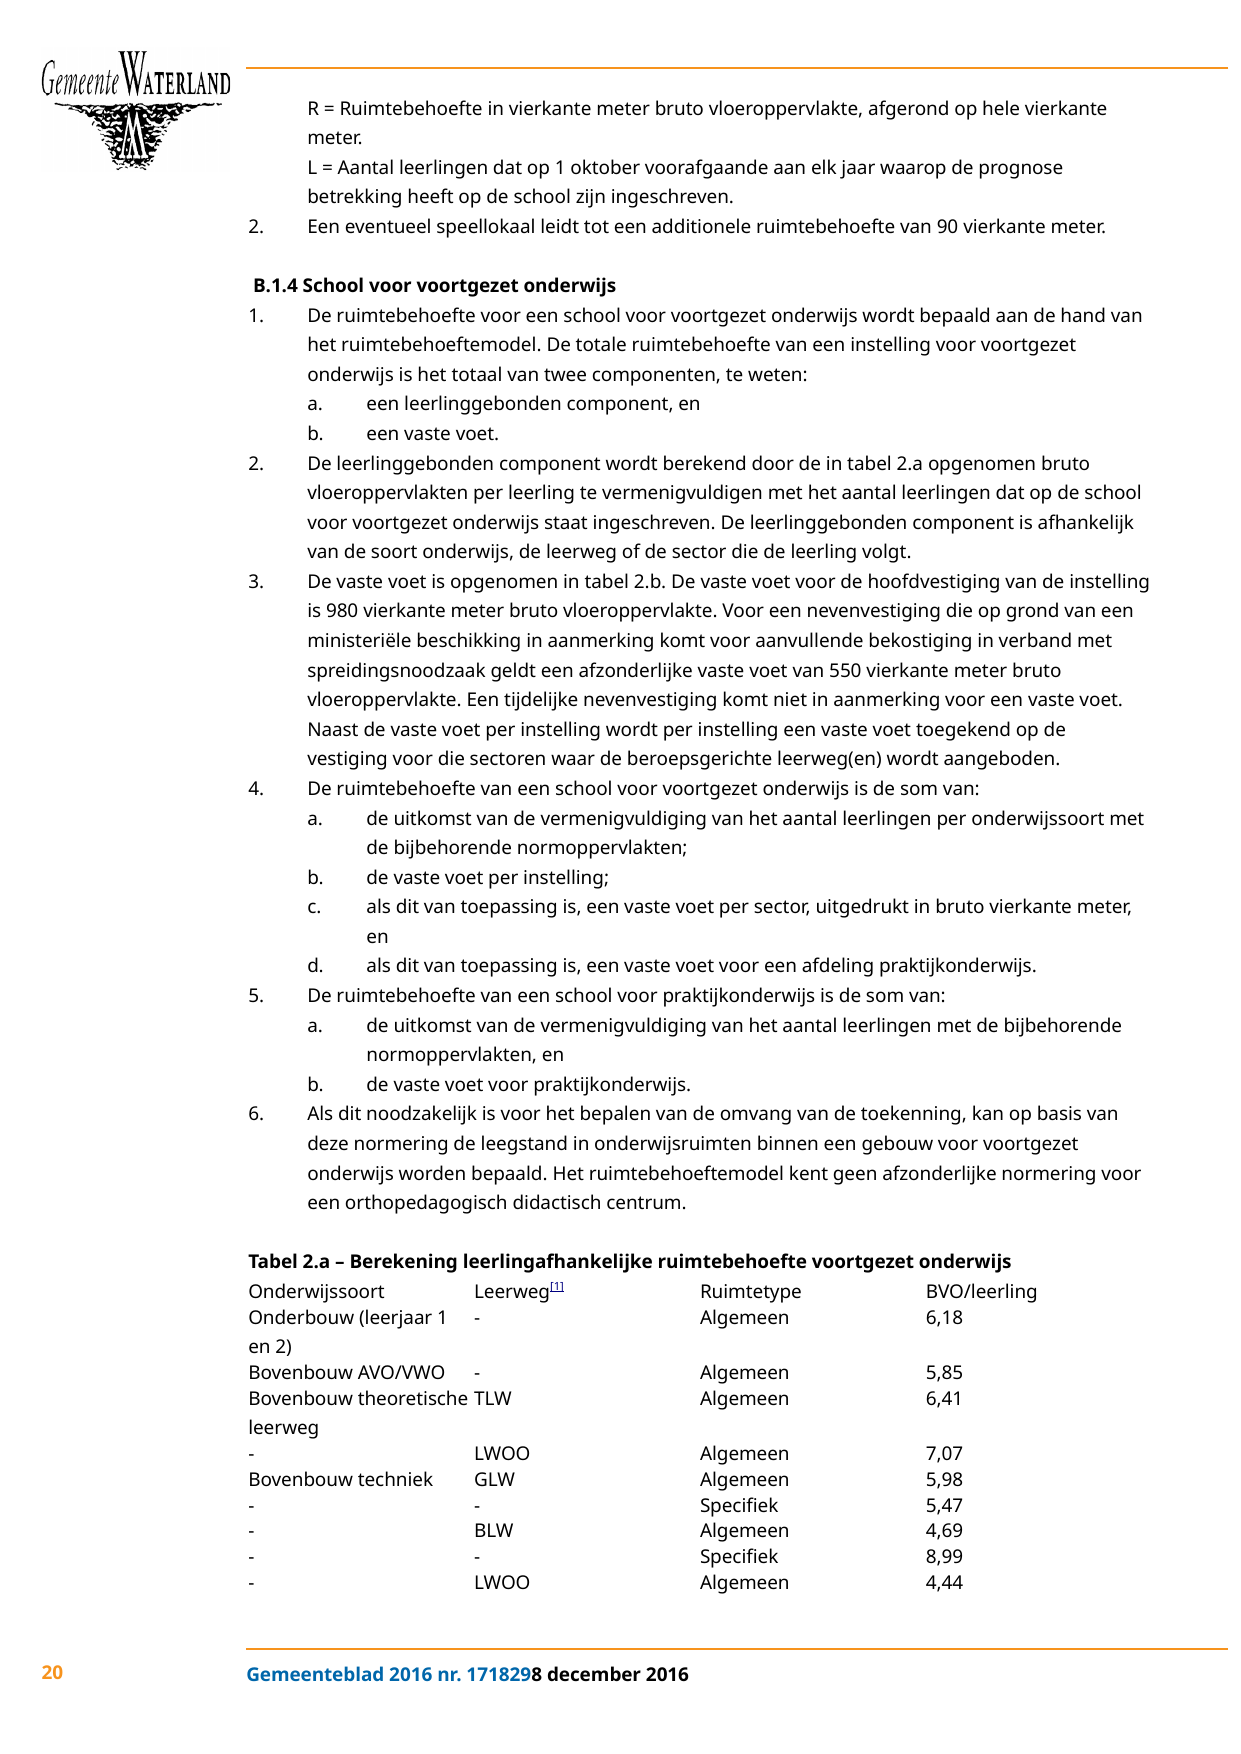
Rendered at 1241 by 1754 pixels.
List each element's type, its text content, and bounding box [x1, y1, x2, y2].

table_cell - [248, 1492, 474, 1517]
list als dit van toepassing is, een vaste voet per sector, uitgedrukt in bruto vierkante meter, en [307, 893, 1152, 949]
table_cell GLW [474, 1466, 700, 1492]
table_cell Onderbouw (leerjaar 1 en 2) [248, 1304, 474, 1359]
table_cell - [474, 1304, 700, 1359]
table_cell 5,85 [926, 1359, 1152, 1385]
table_cell Algemeen [700, 1569, 926, 1595]
table_cell 6,41 [926, 1385, 1152, 1440]
table_cell 5,47 [926, 1492, 1152, 1517]
table_cell Bovenbouw techniek [248, 1466, 474, 1492]
table_cell - [248, 1543, 474, 1569]
table_cell 7,07 [926, 1440, 1152, 1466]
list een leerlinggebonden component, en [307, 391, 1152, 416]
list de uitkomst van de vermenigvuldiging van het aantal leerlingen met de bijbehorende normoppervlakten, en [307, 1012, 1152, 1067]
list de vaste voet voor praktijkonderwijs. [307, 1071, 1152, 1097]
table_cell 4,69 [926, 1518, 1152, 1543]
list R = Ruimtebehoefte in vierkante meter bruto vloeroppervlakte, afgerond op hele vierkante meter. [248, 95, 1152, 150]
table_cell 6,18 [926, 1304, 1152, 1359]
table_header Leerweg[1] [474, 1278, 700, 1304]
table_header Onderwijssoort [248, 1278, 474, 1304]
table_cell Algemeen [700, 1466, 926, 1492]
list L = Aantal leerlingen dat op 1 oktober voorafgaande aan elk jaar waarop de prognose betrekking heeft op de school zijn ingeschreven. [248, 154, 1152, 209]
table_cell LWOO [474, 1569, 700, 1595]
table_cell - [474, 1492, 700, 1517]
list de uitkomst van de vermenigvuldiging van het aantal leerlingen per onderwijssoort met de bijbehorende normoppervlakten; [307, 805, 1152, 860]
list De vaste voet is opgenomen in tabel 2.b. De vaste voet voor de hoofdvestiging van de instelling is 980 vierkante meter bruto vloeroppervlakte. Voor een nevenvestiging die op grond van een ministeriële beschikking in aanmerking komt voor aanvullende bekostiging in verband met spreidingsnoodzaak geldt een afzonderlijke vaste voet van 550 vierkante meter bruto vloeroppervlakte. Een tijdelijke nevenvestiging komt niet in aanmerking voor een vaste voet. Naast de vaste voet per instelling wordt per instelling een vaste voet toegekend op de vestiging voor die sectoren waar de beroepsgerichte leerweg(en) wordt aangeboden. [248, 568, 1152, 771]
list De leerlinggebonden component wordt berekend door de in tabel 2.a opgenomen bruto vloeroppervlakten per leerling te vermenigvuldigen met het aantal leerlingen dat op de school voor voortgezet onderwijs staat ingeschreven. De leerlinggebonden component is afhankelijk van de soort onderwijs, de leerweg of de sector die de leerling volgt. [248, 450, 1152, 564]
list De ruimtebehoefte van een school voor voortgezet onderwijs is de som van: [248, 775, 1152, 801]
list Een eventueel speellokaal leidt tot een additionele ruimtebehoefte van 90 vierkante meter. [248, 213, 1152, 239]
table_cell Algemeen [700, 1440, 926, 1466]
table_cell - [474, 1543, 700, 1569]
picture [41, 47, 231, 172]
table_cell Algemeen [700, 1359, 926, 1385]
text B.1.4 School voor voortgezet onderwijs [248, 272, 1152, 298]
list De ruimtebehoefte voor een school voor voortgezet onderwijs wordt bepaald aan de hand van het ruimtebehoeftemodel. De totale ruimtebehoefte van een instelling voor voortgezet onderwijs is het totaal van twee componenten, te weten: [248, 302, 1152, 387]
table_cell - [474, 1359, 700, 1385]
table_cell - [248, 1518, 474, 1543]
table_cell TLW [474, 1385, 700, 1440]
table_cell 8,99 [926, 1543, 1152, 1569]
text Tabel 2.a – Berekening leerlingafhankelijke ruimtebehoefte voortgezet onderwijs [248, 1248, 1152, 1274]
table_header BVO/leerling [926, 1278, 1152, 1304]
list als dit van toepassing is, een vaste voet voor een afdeling praktijkonderwijs. [307, 953, 1152, 978]
table_cell 4,44 [926, 1569, 1152, 1595]
table_cell - [248, 1569, 474, 1595]
list de vaste voet per instelling; [307, 864, 1152, 890]
table_cell Algemeen [700, 1304, 926, 1359]
table_cell Specifiek [700, 1543, 926, 1569]
table_header Ruimtetype [700, 1278, 926, 1304]
table_cell Specifiek [700, 1492, 926, 1517]
table_cell 5,98 [926, 1466, 1152, 1492]
table_cell BLW [474, 1518, 700, 1543]
table_cell - [248, 1440, 474, 1466]
table_cell Bovenbouw AVO/VWO [248, 1359, 474, 1385]
list Als dit noodzakelijk is voor het bepalen van de omvang van de toekenning, kan op basis van deze normering de leegstand in onderwijsruimten binnen een gebouw voor voortgezet onderwijs worden bepaald. Het ruimtebehoeftemodel kent geen afzonderlijke normering voor een orthopedagogisch didactisch centrum. [248, 1101, 1152, 1215]
list een vaste voet. [307, 420, 1152, 446]
table_cell Algemeen [700, 1385, 926, 1440]
table_cell Algemeen [700, 1518, 926, 1543]
list De ruimtebehoefte van een school voor praktijkonderwijs is de som van: [248, 982, 1152, 1008]
table_cell LWOO [474, 1440, 700, 1466]
table_cell Bovenbouw theoretische leerweg [248, 1385, 474, 1440]
